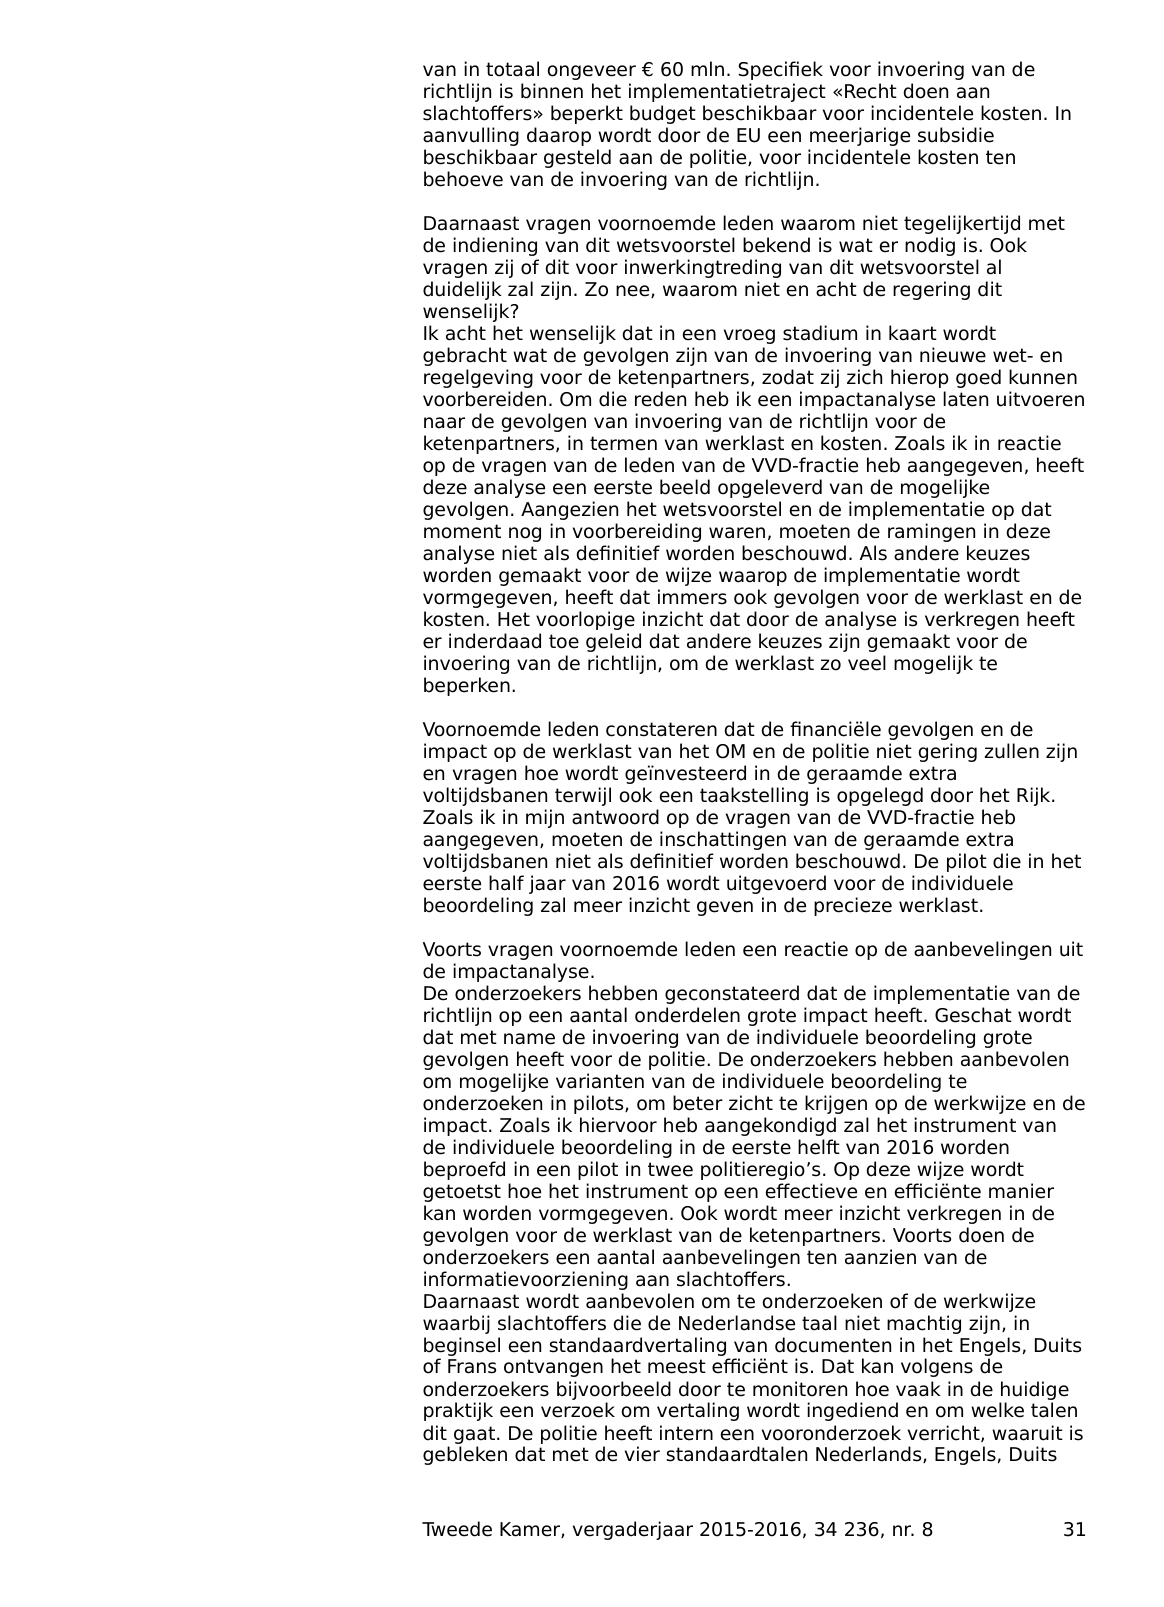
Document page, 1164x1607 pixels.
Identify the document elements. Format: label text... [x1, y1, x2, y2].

text Daarnaast vragen voornoemde leden waarom niet tegelijkertijd met de indiening van dit wetsvoorstel bekend is wat er nodig is. Ook vragen zij of dit voor inwerkingtreding van dit wetsvoorstel al duidelijk zal zijn. Zo nee, waarom niet en acht de regering dit wenselijk? [422, 213, 1087, 323]
text Voornoemde leden constateren dat de financiële gevolgen en de impact op de werklast van het OM en de politie niet gering zullen zijn en vragen hoe wordt geïnvesteerd in de geraamde extra voltijdsbanen terwijl ook een taakstelling is opgelegd door het Rijk. [422, 719, 1087, 807]
text Daarnaast wordt aanbevolen om te onderzoeken of de werkwijze waarbij slachtoffers die de Nederlandse taal niet machtig zijn, in beginsel een standaardvertaling van documenten in het Engels, Duits of Frans ontvangen het meest efficiënt is. Dat kan volgens de onderzoekers bijvoorbeeld door te monitoren hoe vaak in de huidige praktijk een verzoek om vertaling wordt ingediend en om welke talen dit gaat. De politie heeft intern een vooronderzoek verricht, waaruit is gebleken dat met de vier standaardtalen Nederlands, Engels, Duits [422, 1291, 1087, 1466]
text Zoals ik in mijn antwoord op de vragen van de VVD-fractie heb aangegeven, moeten de inschattingen van de geraamde extra voltijdsbanen niet als definitief worden beschouwd. De pilot die in het eerste half jaar van 2016 wordt uitgevoerd voor de individuele beoordeling zal meer inzicht geven in de precieze werklast. [422, 807, 1087, 917]
text De onderzoekers hebben geconstateerd dat de implementatie van de richtlijn op een aantal onderdelen grote impact heeft. Geschat wordt dat met name de invoering van de individuele beoordeling grote gevolgen heeft voor de politie. De onderzoekers hebben aanbevolen om mogelijke varianten van de individuele beoordeling te onderzoeken in pilots, om beter zicht te krijgen op de werkwijze en de impact. Zoals ik hiervoor heb aangekondigd zal het instrument van de individuele beoordeling in de eerste helft van 2016 worden beproefd in een pilot in twee politieregio’s. Op deze wijze wordt getoetst hoe het instrument op een effectieve en efficiënte manier kan worden vormgegeven. Ook wordt meer inzicht verkregen in de gevolgen voor de werklast van de ketenpartners. Voorts doen de onderzoekers een aantal aanbevelingen ten aanzien van de informatievoorziening aan slachtoffers. [422, 983, 1087, 1291]
text van in totaal ongeveer € 60 mln. Specifiek voor invoering van de richtlijn is binnen het implementatietraject «Recht doen aan slachtoffers» beperkt budget beschikbaar voor incidentele kosten. In aanvulling daarop wordt door de EU een meerjarige subsidie beschikbaar gesteld aan de politie, voor incidentele kosten ten behoeve van de invoering van de richtlijn. [422, 59, 1087, 191]
text Voorts vragen voornoemde leden een reactie op de aanbevelingen uit de impactanalyse. [422, 939, 1087, 983]
text Ik acht het wenselijk dat in een vroeg stadium in kaart wordt gebracht wat de gevolgen zijn van de invoering van nieuwe wet- en regelgeving voor de ketenpartners, zodat zij zich hierop goed kunnen voorbereiden. Om die reden heb ik een impactanalyse laten uitvoeren naar de gevolgen van invoering van de richtlijn voor de ketenpartners, in termen van werklast en kosten. Zoals ik in reactie op de vragen van de leden van de VVD-fractie heb aangegeven, heeft deze analyse een eerste beeld opgeleverd van de mogelijke gevolgen. Aangezien het wetsvoorstel en de implementatie op dat moment nog in voorbereiding waren, moeten de ramingen in deze analyse niet als definitief worden beschouwd. Als andere keuzes worden gemaakt voor de wijze waarop de implementatie wordt vormgegeven, heeft dat immers ook gevolgen voor de werklast en de kosten. Het voorlopige inzicht dat door de analyse is verkregen heeft er inderdaad toe geleid dat andere keuzes zijn gemaakt voor de invoering van de richtlijn, om de werklast zo veel mogelijk te beperken. [422, 323, 1087, 697]
